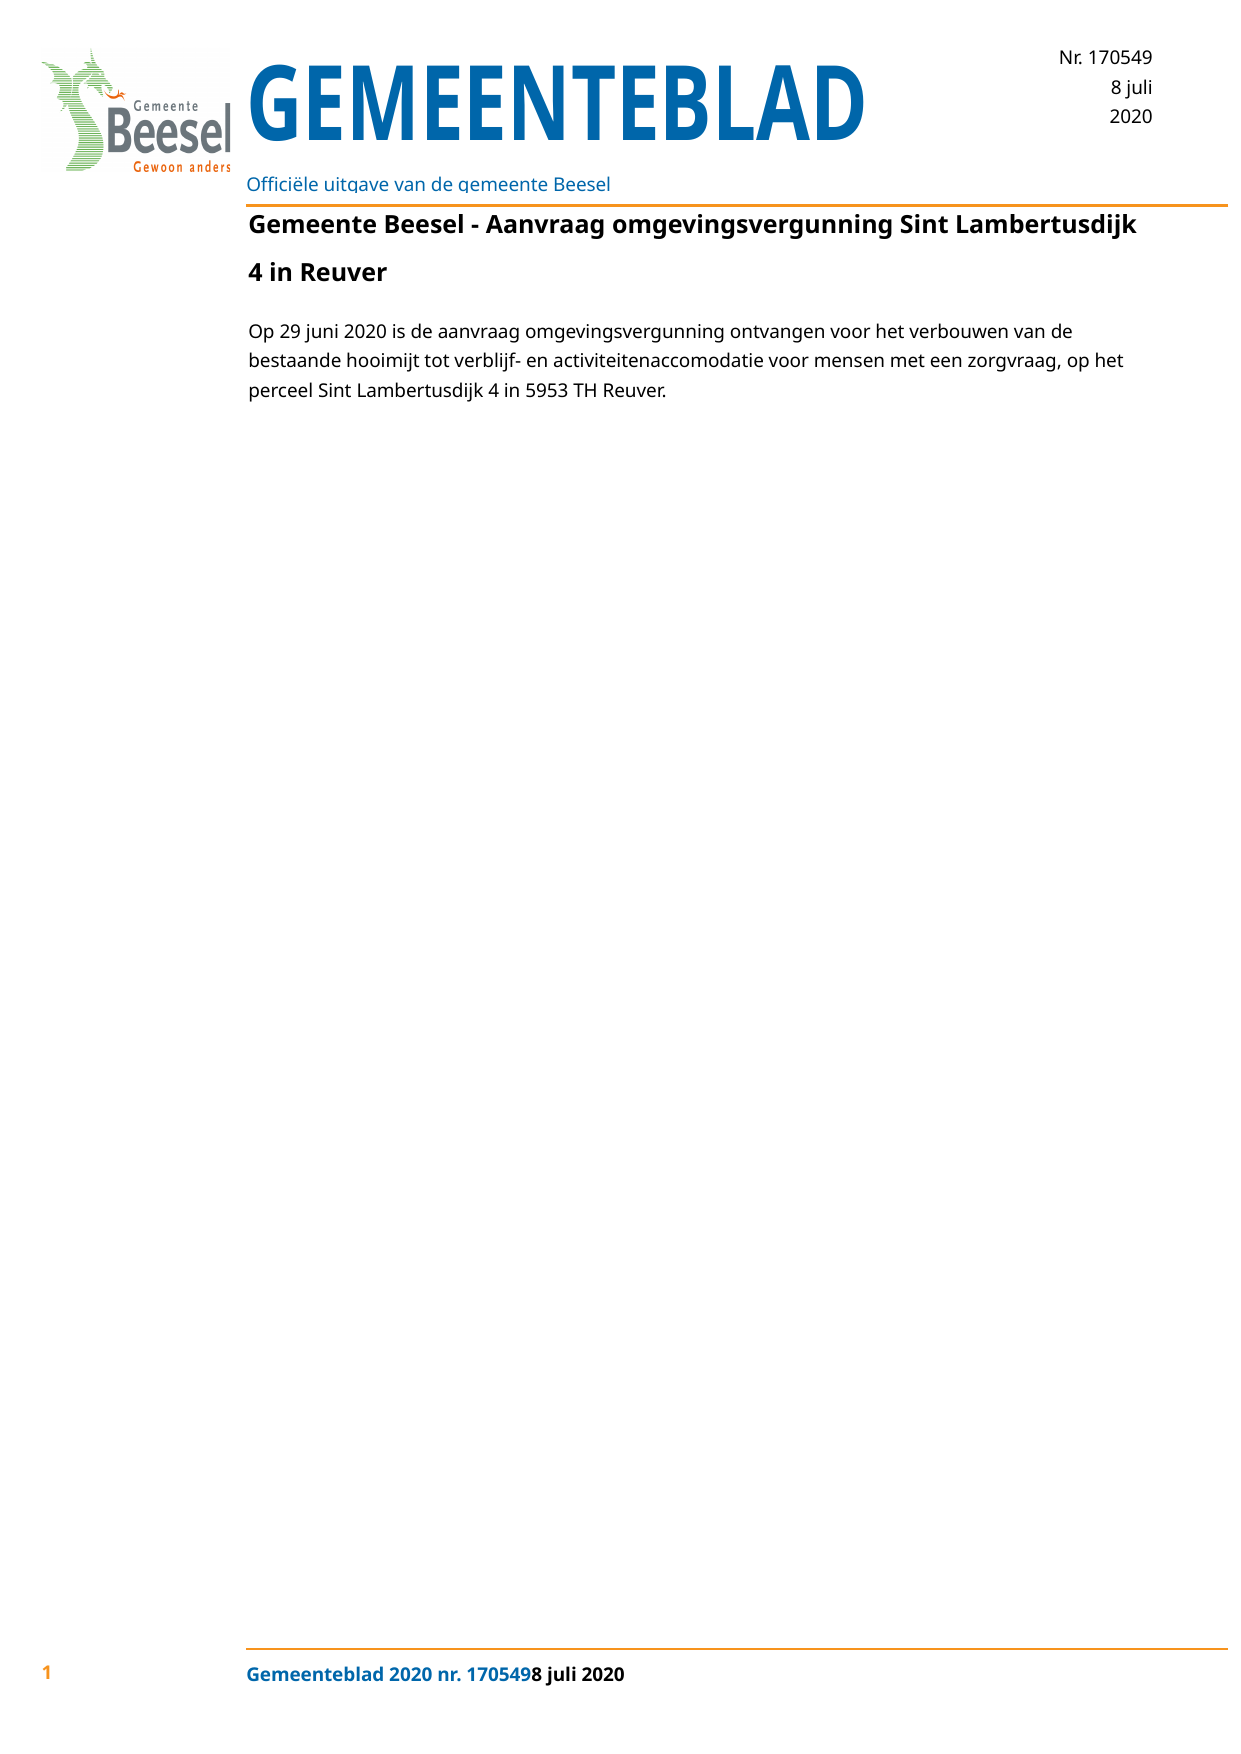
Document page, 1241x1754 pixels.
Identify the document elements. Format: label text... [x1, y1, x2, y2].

text Gemeente Beesel - Aanvraag omgevingsvergunning Sint Lambertusdijk 4 in Reuver [248, 207, 1152, 288]
text Op 29 juni 2020 is de aanvraag omgevingsvergunning ontvangen voor het verbouwen van de bestaande hooimijt tot verblijf- en activiteitenaccomodatie voor mensen met een zorgvraag, op het perceel Sint Lambertusdijk 4 in 5953 TH Reuver. [248, 318, 1152, 403]
picture [41, 47, 231, 172]
